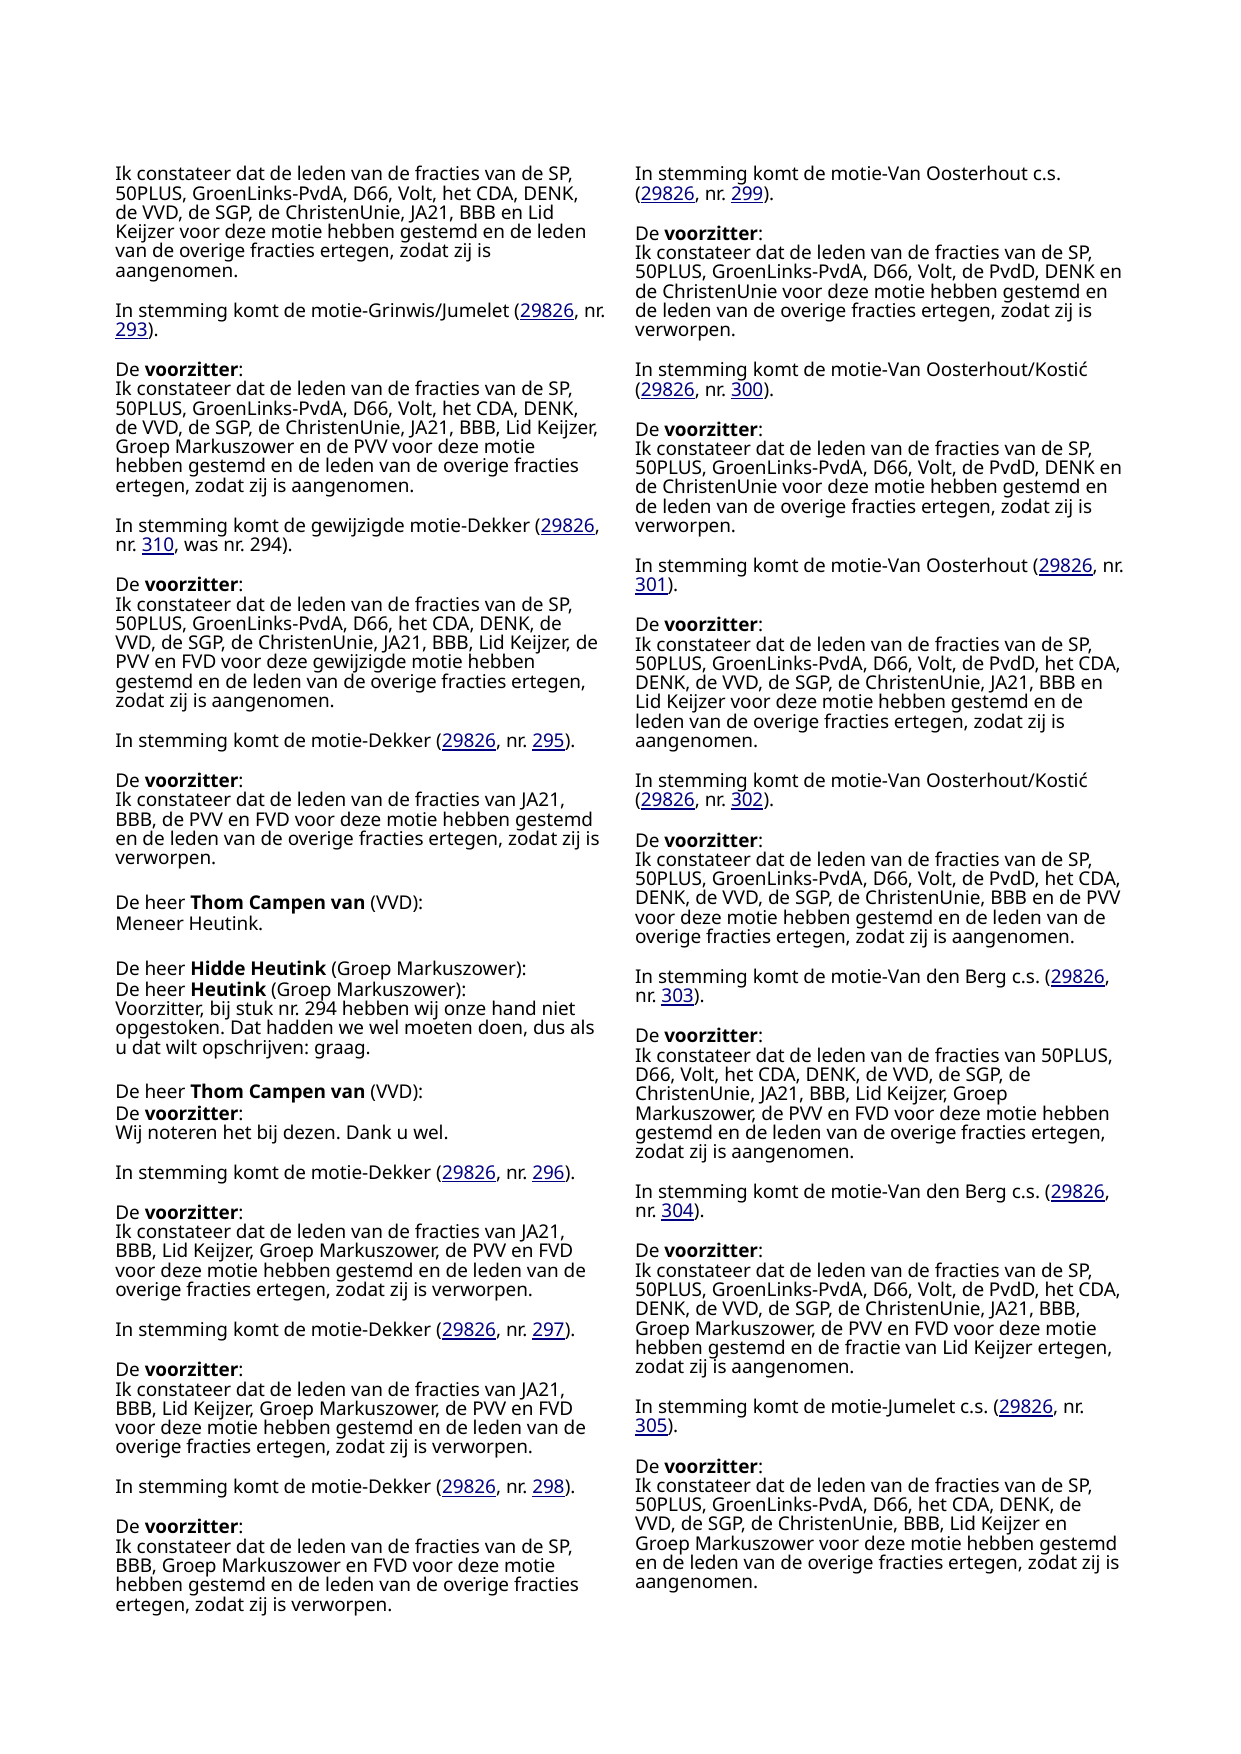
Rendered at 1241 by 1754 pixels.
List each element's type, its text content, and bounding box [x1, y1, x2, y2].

text De voorzitter: [115, 1361, 605, 1381]
text Ik constateer dat de leden van de fracties van de SP, 50PLUS, GroenLinks-PvdA, D66, Volt, de PvdD, het CDA, DENK, de VVD, de SGP, de ChristenUnie, JA21, BBB en Lid Keijzer voor deze motie hebben gestemd en de leden van de overige fracties ertegen, zodat zij is aangenomen. [635, 636, 1125, 751]
text De heer Hidde Heutink (Groep Markuszower): [115, 955, 605, 981]
text De voorzitter: [635, 225, 1125, 244]
text In stemming komt de motie-Dekker (29826, nr. 296). [115, 1164, 605, 1183]
text Meneer Heutink. [115, 915, 605, 934]
text In stemming komt de motie-Van Oosterhout/Kostić (29826, nr. 302). [635, 772, 1125, 811]
text Ik constateer dat de leden van de fracties van de SP, 50PLUS, GroenLinks-PvdA, D66, Volt, het CDA, DENK, de VVD, de SGP, de ChristenUnie, JA21, BBB, Lid Keijzer, Groep Markuszower en de PVV voor deze motie hebben gestemd en de leden van de overige fracties ertegen, zodat zij is aangenomen. [115, 380, 605, 496]
text De voorzitter: [115, 361, 605, 380]
text Ik constateer dat de leden van de fracties van JA21, BBB, Lid Keijzer, Groep Markuszower, de PVV en FVD voor deze motie hebben gestemd en de leden van de overige fracties ertegen, zodat zij is verworpen. [115, 1381, 605, 1458]
text In stemming komt de gewijzigde motie-Dekker (29826, nr. 310, was nr. 294). [115, 517, 605, 555]
text In stemming komt de motie-Dekker (29826, nr. 298). [115, 1478, 605, 1498]
text In stemming komt de motie-Jumelet c.s. (29826, nr. 305). [635, 1398, 1125, 1437]
text In stemming komt de motie-Van den Berg c.s. (29826, nr. 303). [635, 968, 1125, 1007]
text De voorzitter: [635, 1027, 1125, 1047]
text De voorzitter: [115, 576, 605, 596]
text De voorzitter: [635, 832, 1125, 851]
text De voorzitter: [635, 1458, 1125, 1477]
text In stemming komt de motie-Dekker (29826, nr. 295). [115, 732, 605, 751]
text Ik constateer dat de leden van de fracties van 50PLUS, D66, Volt, het CDA, DENK, de VVD, de SGP, de ChristenUnie, JA21, BBB, Lid Keijzer, Groep Markuszower, de PVV en FVD voor deze motie hebben gestemd en de leden van de overige fracties ertegen, zodat zij is aangenomen. [635, 1047, 1125, 1162]
text Ik constateer dat de leden van de fracties van de SP, 50PLUS, GroenLinks-PvdA, D66, Volt, de PvdD, het CDA, DENK, de VVD, de SGP, de ChristenUnie, JA21, BBB, Groep Markuszower, de PVV en FVD voor deze motie hebben gestemd en de fractie van Lid Keijzer ertegen, zodat zij is aangenomen. [635, 1262, 1125, 1377]
text Ik constateer dat de leden van de fracties van de SP, 50PLUS, GroenLinks-PvdA, D66, Volt, de PvdD, DENK en de ChristenUnie voor deze motie hebben gestemd en de leden van de overige fracties ertegen, zodat zij is verworpen. [635, 440, 1125, 536]
text Ik constateer dat de leden van de fracties van de SP, BBB, Groep Markuszower en FVD voor deze motie hebben gestemd en de leden van de overige fracties ertegen, zodat zij is verworpen. [115, 1538, 605, 1615]
text Ik constateer dat de leden van de fracties van de SP, 50PLUS, GroenLinks-PvdA, D66, Volt, de PvdD, DENK en de ChristenUnie voor deze motie hebben gestemd en de leden van de overige fracties ertegen, zodat zij is verworpen. [635, 244, 1125, 340]
text De voorzitter: [115, 1204, 605, 1223]
text De voorzitter: [635, 1242, 1125, 1262]
text De heer Heutink (Groep Markuszower): [115, 981, 605, 1000]
text Ik constateer dat de leden van de fracties van de SP, 50PLUS, GroenLinks-PvdA, D66, het CDA, DENK, de VVD, de SGP, de ChristenUnie, BBB, Lid Keijzer en Groep Markuszower voor deze motie hebben gestemd en de leden van de overige fracties ertegen, zodat zij is aangenomen. [635, 1477, 1125, 1592]
text De voorzitter: [115, 1518, 605, 1538]
text In stemming komt de motie-Van den Berg c.s. (29826, nr. 304). [635, 1183, 1125, 1222]
text De voorzitter: [635, 421, 1125, 440]
text Voorzitter, bij stuk nr. 294 hebben wij onze hand niet opgestoken. Dat hadden we wel moeten doen, dus als u dat wilt opschrijven: graag. [115, 1000, 605, 1058]
text In stemming komt de motie-Van Oosterhout (29826, nr. 301). [635, 557, 1125, 596]
text In stemming komt de motie-Grinwis/Jumelet (29826, nr. 293). [115, 302, 605, 340]
text Ik constateer dat de leden van de fracties van de SP, 50PLUS, GroenLinks-PvdA, D66, Volt, de PvdD, het CDA, DENK, de VVD, de SGP, de ChristenUnie, BBB en de PVV voor deze motie hebben gestemd en de leden van de overige fracties ertegen, zodat zij is aangenomen. [635, 851, 1125, 947]
text Ik constateer dat de leden van de fracties van de SP, 50PLUS, GroenLinks-PvdA, D66, het CDA, DENK, de VVD, de SGP, de ChristenUnie, JA21, BBB, Lid Keijzer, de PVV en FVD voor deze gewijzigde motie hebben gestemd en de leden van de overige fracties ertegen, zodat zij is aangenomen. [115, 596, 605, 711]
text Ik constateer dat de leden van de fracties van JA21, BBB, Lid Keijzer, Groep Markuszower, de PVV en FVD voor deze motie hebben gestemd en de leden van de overige fracties ertegen, zodat zij is verworpen. [115, 1223, 605, 1300]
text Wij noteren het bij dezen. Dank u wel. [115, 1124, 605, 1143]
text In stemming komt de motie-Van Oosterhout/Kostić (29826, nr. 300). [635, 361, 1125, 400]
text De voorzitter: [115, 1104, 605, 1124]
text De heer Thom Campen van (VVD): [115, 1079, 605, 1104]
text Ik constateer dat de leden van de fracties van de SP, 50PLUS, GroenLinks-PvdA, D66, Volt, het CDA, DENK, de VVD, de SGP, de ChristenUnie, JA21, BBB en Lid Keijzer voor deze motie hebben gestemd en de leden van de overige fracties ertegen, zodat zij is aangenomen. [115, 165, 605, 281]
text In stemming komt de motie-Van Oosterhout c.s. (29826, nr. 299). [635, 165, 1125, 204]
text De voorzitter: [635, 616, 1125, 636]
text Ik constateer dat de leden van de fracties van JA21, BBB, de PVV en FVD voor deze motie hebben gestemd en de leden van de overige fracties ertegen, zodat zij is verworpen. [115, 791, 605, 868]
text De voorzitter: [115, 772, 605, 791]
text De heer Thom Campen van (VVD): [115, 889, 605, 915]
text In stemming komt de motie-Dekker (29826, nr. 297). [115, 1321, 605, 1340]
